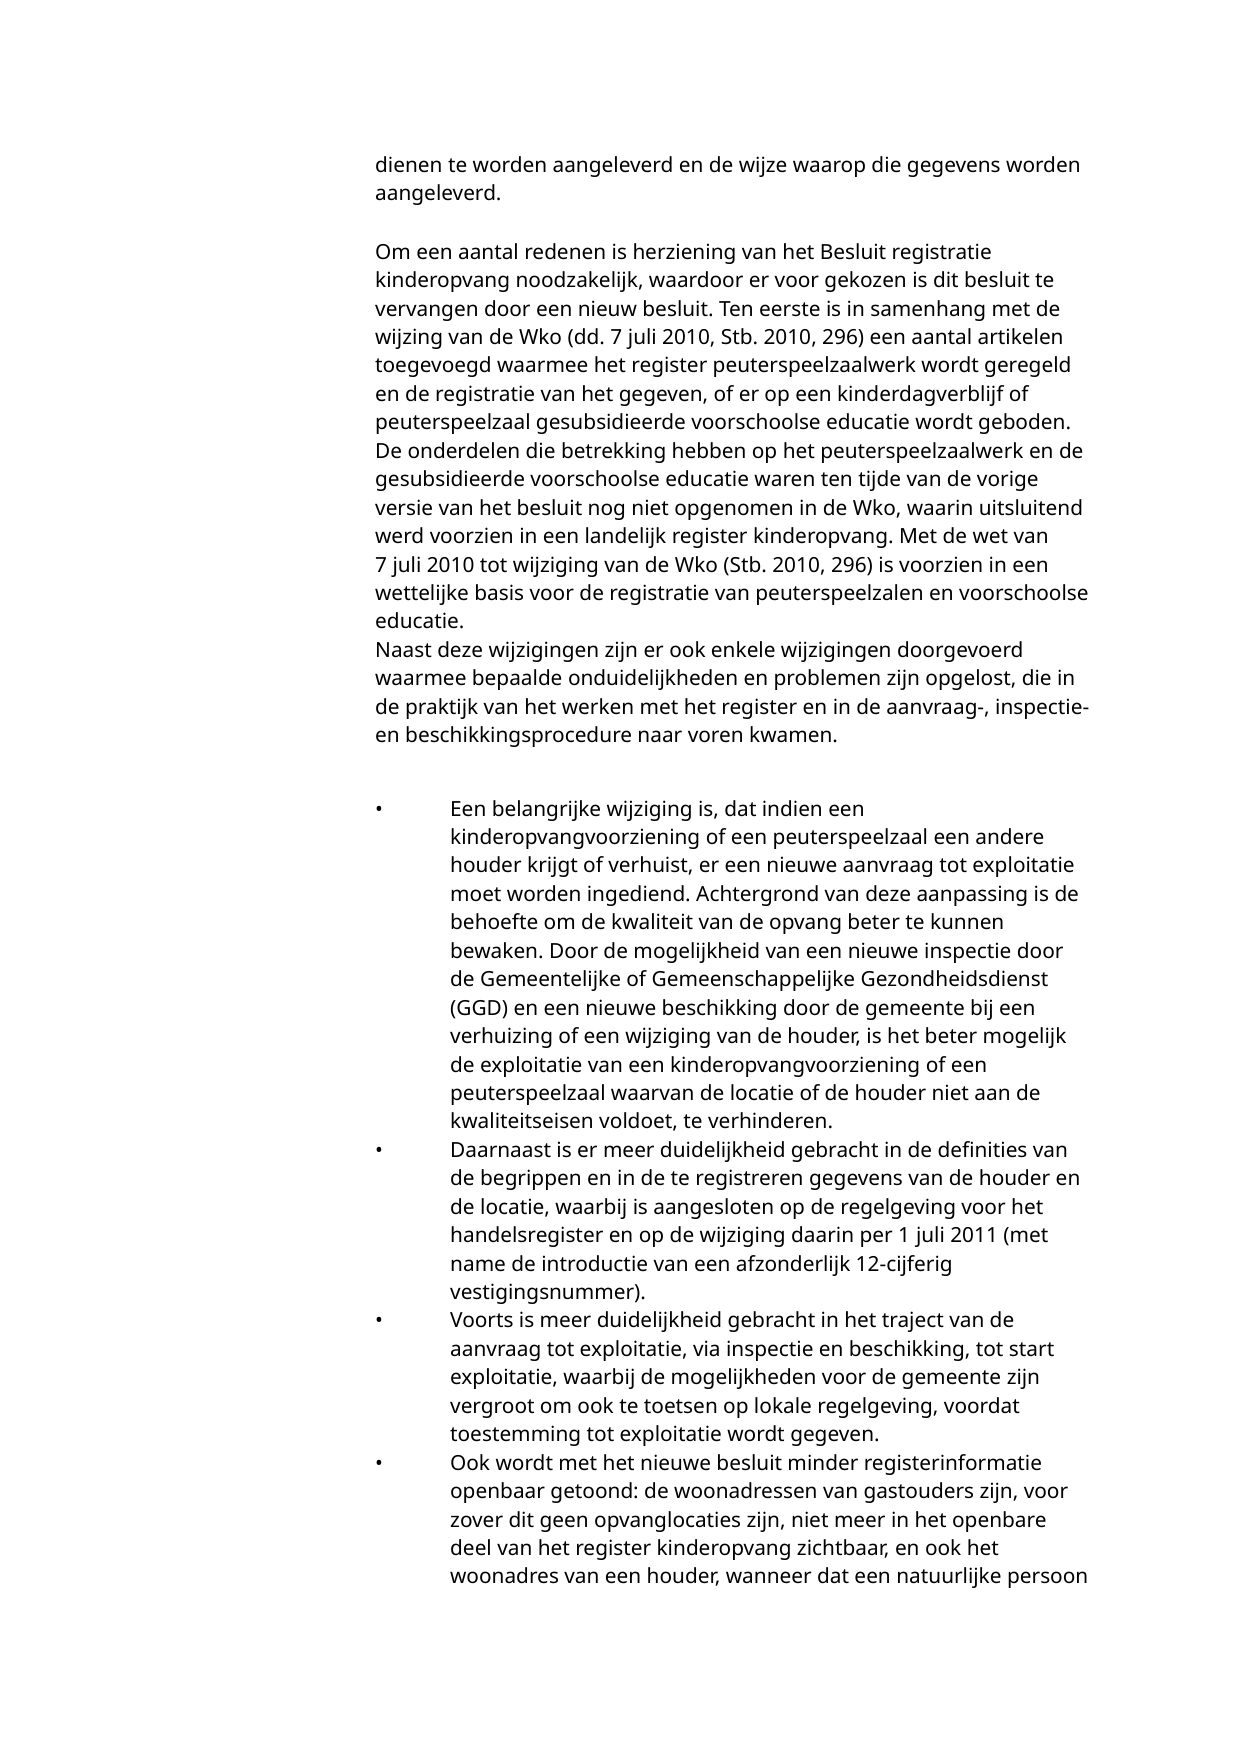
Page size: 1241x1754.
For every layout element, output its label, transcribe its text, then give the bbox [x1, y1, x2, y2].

text Om een aantal redenen is herziening van het Besluit registratie kinderopvang noodzakelijk, waardoor er voor gekozen is dit besluit te vervangen door een nieuw besluit. Ten eerste is in samenhang met de wijzing van de Wko (dd. 7 juli 2010, Stb. 2010, 296) een aantal artikelen toegevoegd waarmee het register peuterspeelzaalwerk wordt geregeld en de registratie van het gegeven, of er op een kinderdagverblijf of peuterspeelzaal gesubsidieerde voorschoolse educatie wordt geboden. De onderdelen die betrekking hebben op het peuterspeelzaalwerk en de gesubsidieerde voorschoolse educatie waren ten tijde van de vorige versie van het besluit nog niet opgenomen in de Wko, waarin uitsluitend werd voorzien in een landelijk register kinderopvang. Met de wet van 7 juli 2010 tot wijziging van de Wko (Stb. 2010, 296) is voorzien in een wettelijke basis voor de registratie van peuterspeelzalen en voorschoolse educatie. [375, 237, 1090, 635]
list Daarnaast is er meer duidelijkheid gebracht in de definities van de begrippen en in de te registreren gegevens van de houder en de locatie, waarbij is aangesloten op de regelgeving voor het handelsregister en op de wijziging daarin per 1 juli 2011 (met name de introductie van een afzonderlijk 12-cijferig vestigingsnummer). [375, 1135, 1090, 1306]
text dienen te worden aangeleverd en de wijze waarop die gegevens worden aangeleverd. [375, 150, 1090, 207]
list Een belangrijke wijziging is, dat indien een kinderopvangvoorziening of een peuterspeelzaal een andere houder krijgt of verhuist, er een nieuwe aanvraag tot exploitatie moet worden ingediend. Achtergrond van deze aanpassing is de behoefte om de kwaliteit van de opvang beter te kunnen bewaken. Door de mogelijkheid van een nieuwe inspectie door de Gemeentelijke of Gemeenschappelijke Gezondheidsdienst (GGD) en een nieuwe beschikking door de gemeente bij een verhuizing of een wijziging van de houder, is het beter mogelijk de exploitatie van een kinderopvangvoorziening of een peuterspeelzaal waarvan de locatie of de houder niet aan de kwaliteitseisen voldoet, te verhinderen. [375, 794, 1090, 1135]
list Ook wordt met het nieuwe besluit minder registerinformatie openbaar getoond: de woonadressen van gastouders zijn, voor zover dit geen opvanglocaties zijn, niet meer in het openbare deel van het register kinderopvang zichtbaar, en ook het woonadres van een houder, wanneer dat een natuurlijke persoon [375, 1448, 1090, 1590]
list Voorts is meer duidelijkheid gebracht in het traject van de aanvraag tot exploitatie, via inspectie en beschikking, tot start exploitatie, waarbij de mogelijkheden voor de gemeente zijn vergroot om ook te toetsen op lokale regelgeving, voordat toestemming tot exploitatie wordt gegeven. [375, 1306, 1090, 1448]
text Naast deze wijzigingen zijn er ook enkele wijzigingen doorgevoerd waarmee bepaalde onduidelijkheden en problemen zijn opgelost, die in de praktijk van het werken met het register en in de aanvraag-, inspectie- en beschikkingsprocedure naar voren kwamen. [375, 635, 1090, 749]
